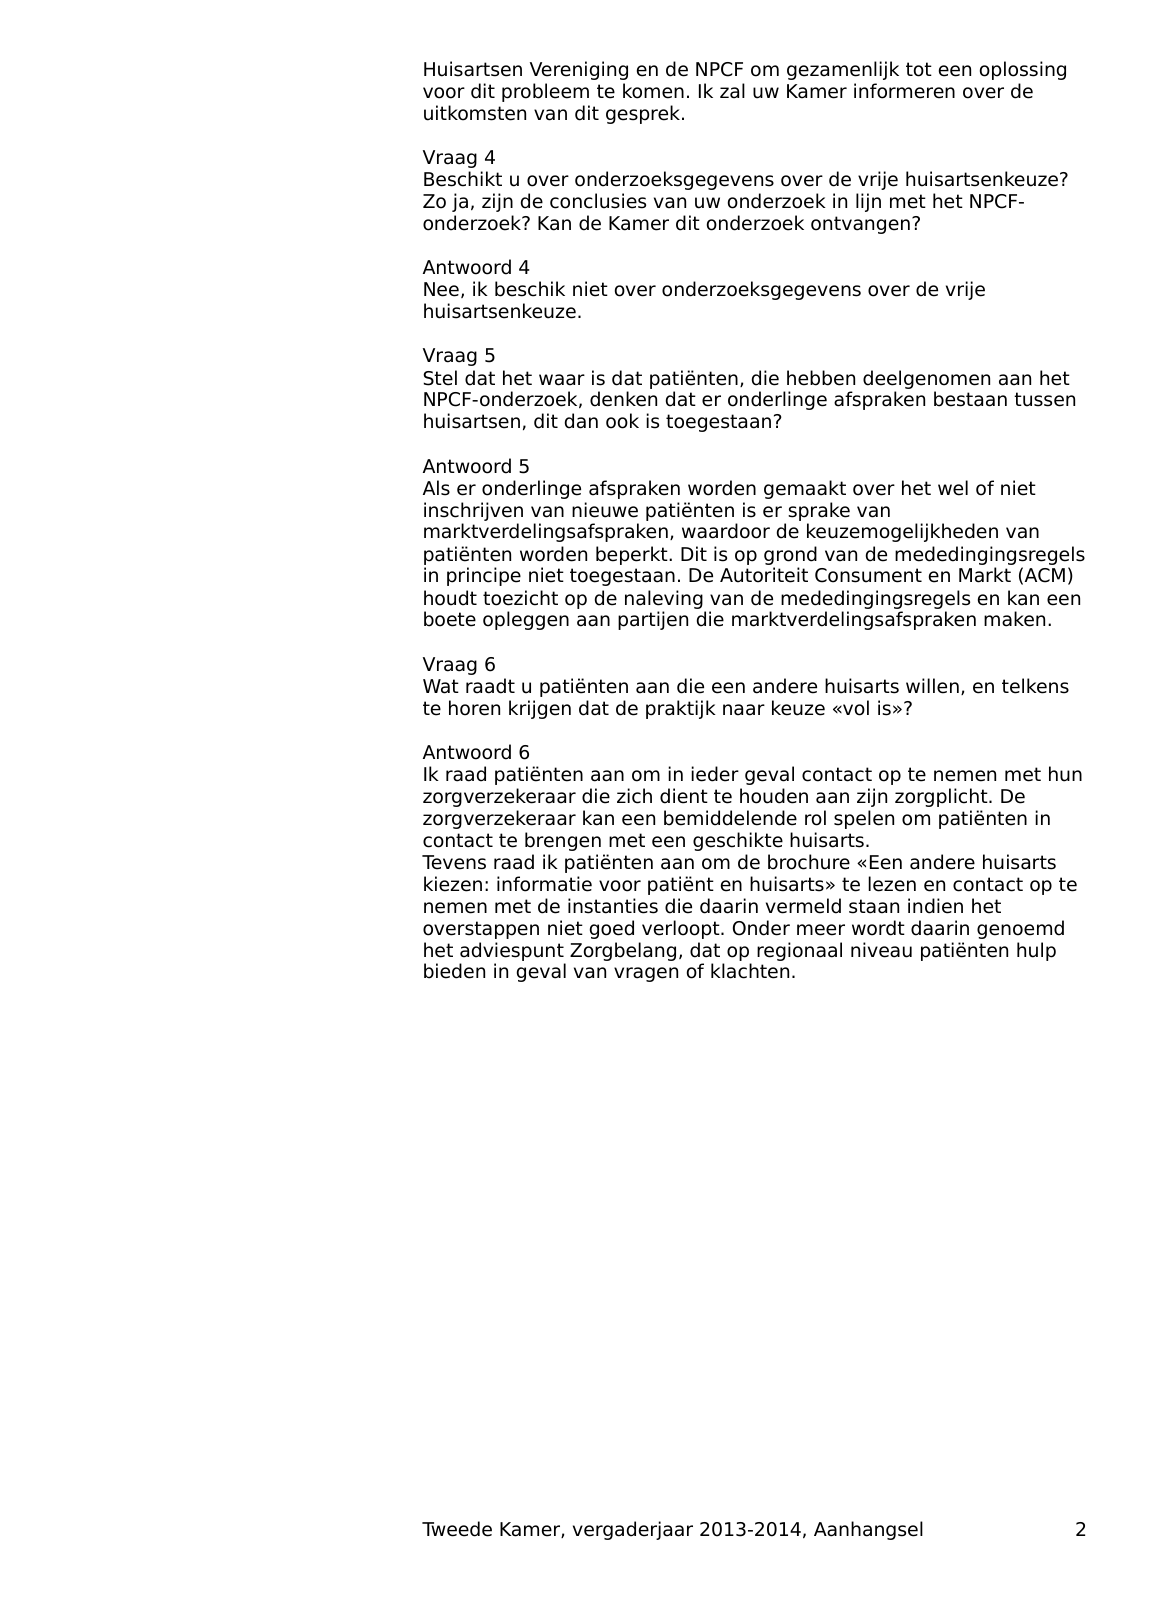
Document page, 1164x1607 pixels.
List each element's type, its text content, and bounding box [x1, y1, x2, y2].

text Als er onderlinge afspraken worden gemaakt over het wel of niet inschrijven van nieuwe patiënten is er sprake van marktverdelingsafspraken, waardoor de keuzemogelijkheden van patiënten worden beperkt. Dit is op grond van de mededingingsregels in principe niet toegestaan. De Autoriteit Consument en Markt (ACM) houdt toezicht op de naleving van de mededingingsregels en kan een boete opleggen aan partijen die marktverdelingsafspraken maken. [422, 477, 1087, 631]
text Antwoord 4 [422, 257, 1087, 279]
text Wat raadt u patiënten aan die een andere huisarts willen, en telkens te horen krijgen dat de praktijk naar keuze «vol is»? [422, 676, 1087, 719]
text Tevens raad ik patiënten aan om de brochure «Een andere huisarts kiezen: informatie voor patiënt en huisarts» te lezen en contact op te nemen met de instanties die daarin vermeld staan indien het overstappen niet goed verloopt. Onder meer wordt daarin genoemd het adviespunt Zorgbelang, dat op regionaal niveau patiënten hulp bieden in geval van vragen of klachten. [422, 852, 1087, 983]
text Antwoord 6 [422, 742, 1087, 764]
text Beschikt u over onderzoeksgegevens over de vrije huisartsenkeuze? Zo ja, zijn de conclusies van uw onderzoek in lijn met het NPCF-onderzoek? Kan de Kamer dit onderzoek ontvangen? [422, 169, 1087, 235]
text Nee, ik beschik niet over onderzoeksgegevens over de vrije huisartsenkeuze. [422, 279, 1087, 323]
text Vraag 4 [422, 147, 1087, 169]
text Huisartsen Vereniging en de NPCF om gezamenlijk tot een oplossing voor dit probleem te komen. Ik zal uw Kamer informeren over de uitkomsten van dit gesprek. [422, 59, 1087, 125]
text Stel dat het waar is dat patiënten, die hebben deelgenomen aan het NPCF-onderzoek, denken dat er onderlinge afspraken bestaan tussen huisartsen, dit dan ook is toegestaan? [422, 367, 1087, 433]
text Ik raad patiënten aan om in ieder geval contact op te nemen met hun zorgverzekeraar die zich dient te houden aan zijn zorgplicht. De zorgverzekeraar kan een bemiddelende rol spelen om patiënten in contact te brengen met een geschikte huisarts. [422, 764, 1087, 852]
text Vraag 5 [422, 345, 1087, 367]
text Antwoord 5 [422, 456, 1087, 477]
text Vraag 6 [422, 653, 1087, 676]
